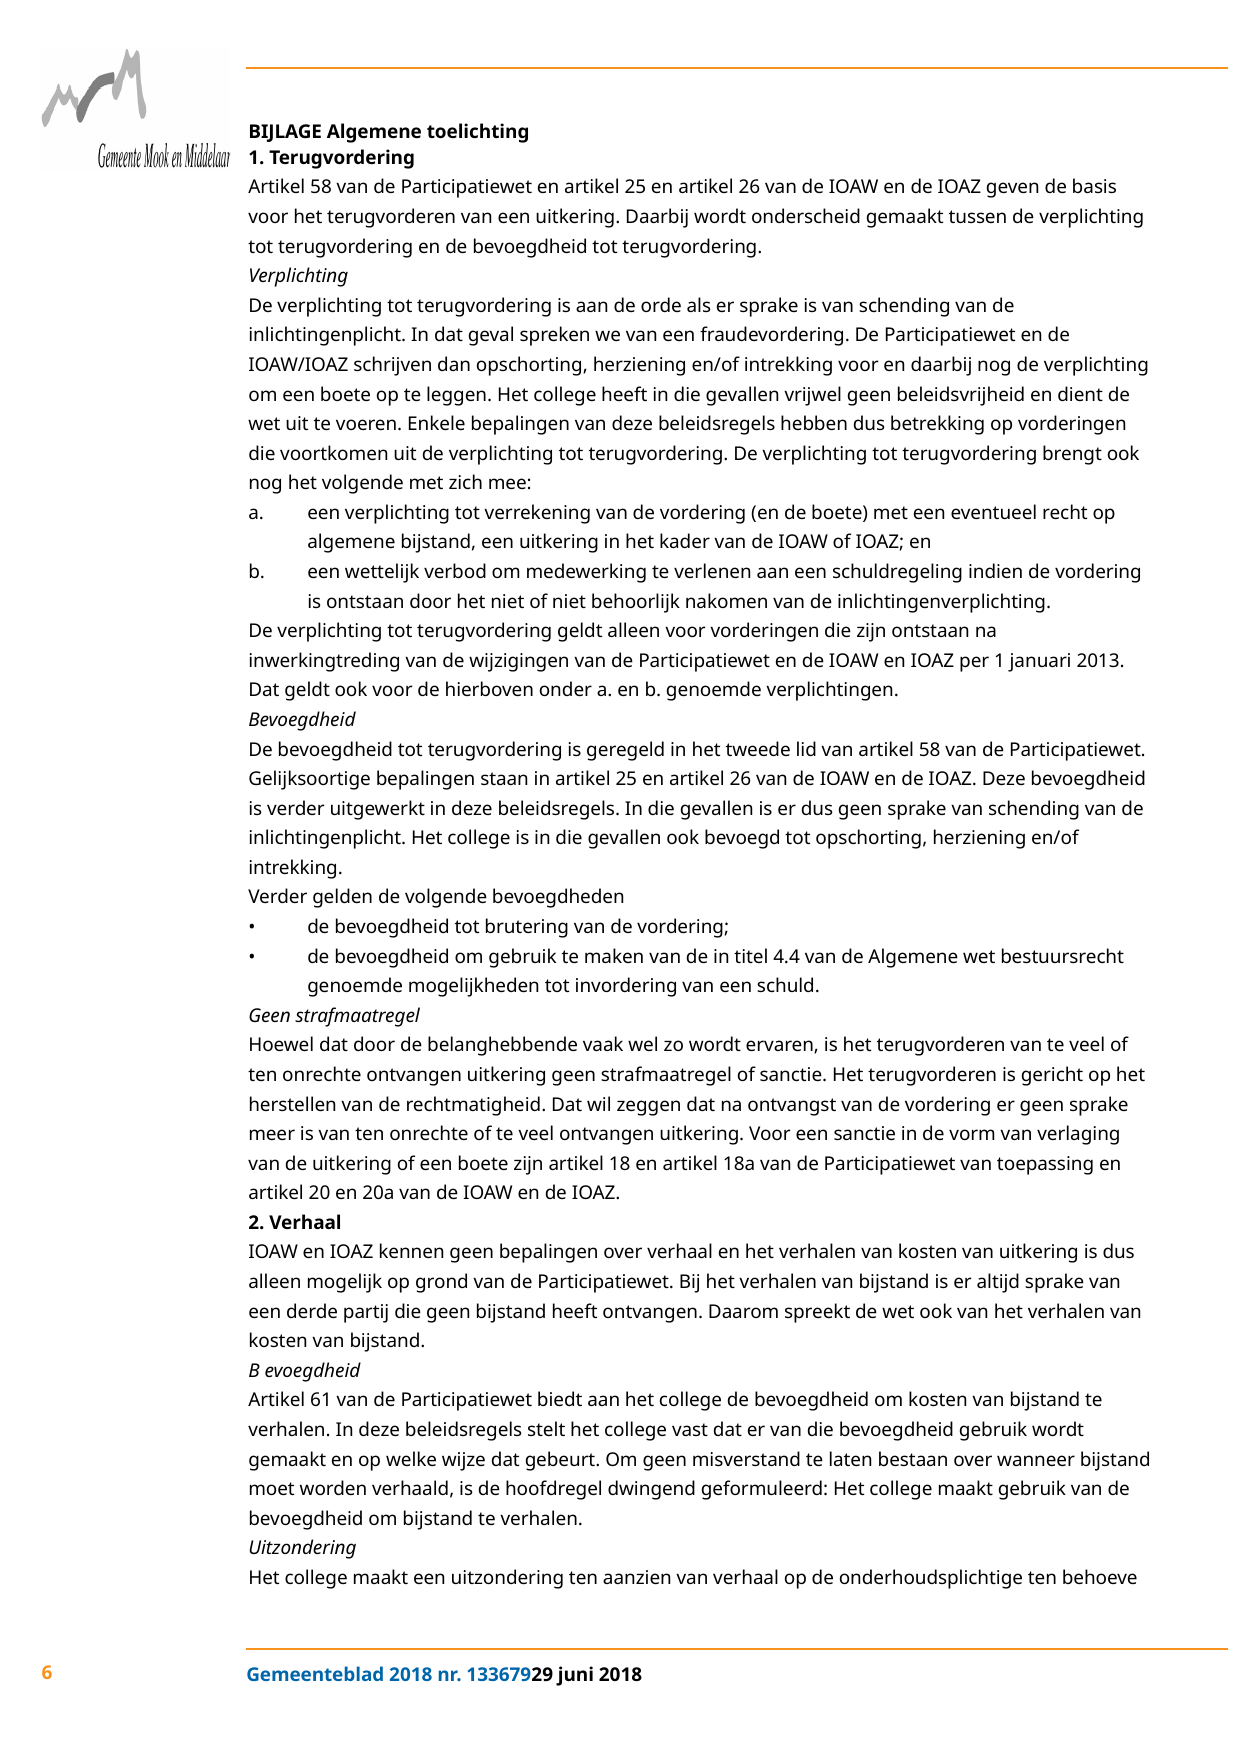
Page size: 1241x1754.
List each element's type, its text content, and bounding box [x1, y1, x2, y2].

text Artikel 61 van de Participatiewet biedt aan het college de bevoegdheid om kosten van bijstand te verhalen. In deze beleidsregels stelt het college vast dat er van die bevoegdheid gebruik wordt gemaakt en op welke wijze dat gebeurt. Om geen misverstand te laten bestaan over wanneer bijstand moet worden verhaald, is de hoofdregel dwingend geformuleerd: Het college maakt gebruik van de bevoegdheid om bijstand te verhalen. [248, 1387, 1152, 1531]
text 2. Verhaal [248, 1209, 1152, 1235]
text Het college maakt een uitzondering ten aanzien van verhaal op de onderhoudsplichtige ten behoeve [248, 1564, 1152, 1590]
text Verplichting [248, 262, 1152, 288]
text Bevoegdheid [248, 706, 1152, 732]
list een wettelijk verbod om medewerking te verlenen aan een schuldregeling indien de vordering is ontstaan door het niet of niet behoorlijk nakomen van de inlichtingenverplichting. [248, 558, 1152, 614]
picture [41, 47, 231, 172]
text BIJLAGE Algemene toelichting [248, 116, 1152, 144]
list de bevoegdheid tot brutering van de vordering; [248, 913, 1152, 939]
text Geen strafmaatregel [248, 1002, 1152, 1028]
text B evoegdheid [248, 1357, 1152, 1383]
text Artikel 58 van de Participatiewet en artikel 25 en artikel 26 van de IOAW en de IOAZ geven de basis voor het terugvorderen van een uitkering. Daarbij wordt onderscheid gemaakt tussen de verplichting tot terugvordering en de bevoegdheid tot terugvordering. [248, 174, 1152, 259]
text De verplichting tot terugvordering geldt alleen voor vorderingen die zijn ontstaan na inwerkingtreding van de wijzigingen van de Participatiewet en de IOAW en IOAZ per 1 januari 2013. Dat geldt ook voor de hierboven onder a. en b. genoemde verplichtingen. [248, 617, 1152, 702]
text Hoewel dat door de belanghebbende vaak wel zo wordt ervaren, is het terugvorderen van te veel of ten onrechte ontvangen uitkering geen strafmaatregel of sanctie. Het terugvorderen is gericht op het herstellen van de rechtmatigheid. Dat wil zeggen dat na ontvangst van de vordering er geen sprake meer is van ten onrechte of te veel ontvangen uitkering. Voor een sanctie in de vorm van verlaging van de uitkering of een boete zijn artikel 18 en artikel 18a van de Participatiewet van toepassing en artikel 20 en 20a van de IOAW en de IOAZ. [248, 1032, 1152, 1205]
text De verplichting tot terugvordering is aan de orde als er sprake is van schending van de inlichtingenplicht. In dat geval spreken we van een fraudevordering. De Participatiewet en de IOAW/IOAZ schrijven dan opschorting, herziening en/of intrekking voor en daarbij nog de verplichting om een boete op te leggen. Het college heeft in die gevallen vrijwel geen beleidsvrijheid en dient de wet uit te voeren. Enkele bepalingen van deze beleidsregels hebben dus betrekking op vorderingen die voortkomen uit de verplichting tot terugvordering. De verplichting tot terugvordering brengt ook nog het volgende met zich mee: [248, 292, 1152, 495]
text De bevoegdheid tot terugvordering is geregeld in het tweede lid van artikel 58 van de Participatiewet. Gelijksoortige bepalingen staan in artikel 25 en artikel 26 van de IOAW en de IOAZ. Deze bevoegdheid is verder uitgewerkt in deze beleidsregels. In die gevallen is er dus geen sprake van schending van de inlichtingenplicht. Het college is in die gevallen ook bevoegd tot opschorting, herziening en/of intrekking. [248, 736, 1152, 880]
list een verplichting tot verrekening van de vordering (en de boete) met een eventueel recht op algemene bijstand, een uitkering in het kader van de IOAW of IOAZ; en [248, 499, 1152, 554]
text Verder gelden de volgende bevoegdheden [248, 884, 1152, 909]
text IOAW en IOAZ kennen geen bepalingen over verhaal en het verhalen van kosten van uitkering is dus alleen mogelijk op grond van de Participatiewet. Bij het verhalen van bijstand is er altijd sprake van een derde partij die geen bijstand heeft ontvangen. Daarom spreekt de wet ook van het verhalen van kosten van bijstand. [248, 1239, 1152, 1353]
text 1. Terugvordering [248, 144, 1152, 170]
text Uitzondering [248, 1534, 1152, 1560]
list de bevoegdheid om gebruik te maken van de in titel 4.4 van de Algemene wet bestuursrecht genoemde mogelijkheden tot invordering van een schuld. [248, 943, 1152, 998]
